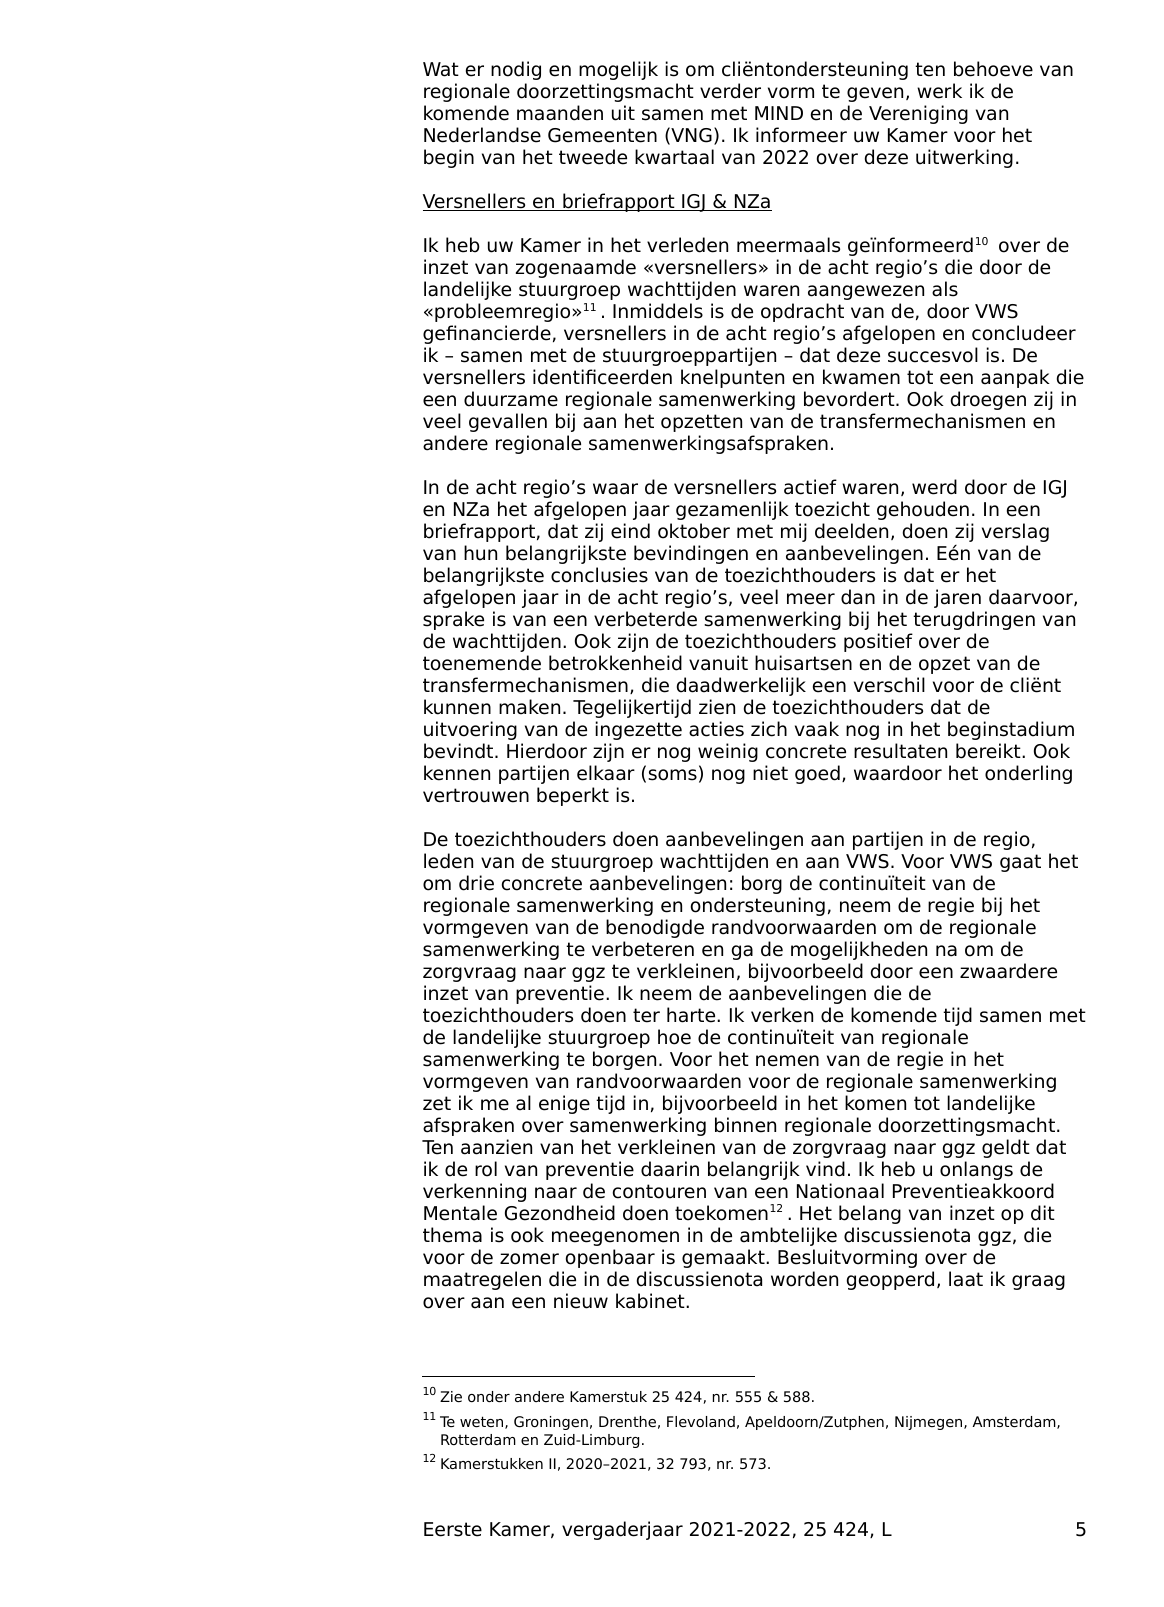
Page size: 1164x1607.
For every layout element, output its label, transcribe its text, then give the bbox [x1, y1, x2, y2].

subtitle Versnellers en briefrapport IGJ & NZa [422, 191, 1087, 213]
text Te weten, Groningen, Drenthe, Flevoland, Apeldoorn/Zutphen, Nijmegen, Amsterdam, Rotterdam en Zuid-Limburg. [422, 1410, 1087, 1449]
text Kamerstukken II, 2020–2021, 32 793, nr. 573. [422, 1452, 1087, 1474]
text Ik heb uw Kamer in het verleden meermaals geïnformeerd over de inzet van zogenaamde «versnellers» in de acht regio’s die door de landelijke stuurgroep wachttijden waren aangewezen als «probleemregio». Inmiddels is de opdracht van de, door VWS gefinancierde, versnellers in de acht regio’s afgelopen en concludeer ik – samen met de stuurgroeppartijen – dat deze succesvol is. De versnellers identificeerden knelpunten en kwamen tot een aanpak die een duurzame regionale samenwerking bevordert. Ook droegen zij in veel gevallen bij aan het opzetten van de transfermechanismen en andere regionale samenwerkingsafspraken. [422, 235, 1087, 455]
text In de acht regio’s waar de versnellers actief waren, werd door de IGJ en NZa het afgelopen jaar gezamenlijk toezicht gehouden. In een briefrapport, dat zij eind oktober met mij deelden, doen zij verslag van hun belangrijkste bevindingen en aanbevelingen. Eén van de belangrijkste conclusies van de toezichthouders is dat er het afgelopen jaar in de acht regio’s, veel meer dan in de jaren daarvoor, sprake is van een verbeterde samenwerking bij het terugdringen van de wachttijden. Ook zijn de toezichthouders positief over de toenemende betrokkenheid vanuit huisartsen en de opzet van de transfermechanismen, die daadwerkelijk een verschil voor de cliënt kunnen maken. Tegelijkertijd zien de toezichthouders dat de uitvoering van de ingezette acties zich vaak nog in het beginstadium bevindt. Hierdoor zijn er nog weinig concrete resultaten bereikt. Ook kennen partijen elkaar (soms) nog niet goed, waardoor het onderling vertrouwen beperkt is. [422, 477, 1087, 807]
text Ten aanzien van het verkleinen van de zorgvraag naar ggz geldt dat ik de rol van preventie daarin belangrijk vind. Ik heb u onlangs de verkenning naar de contouren van een Nationaal Preventieakkoord Mentale Gezondheid doen toekomen. Het belang van inzet op dit thema is ook meegenomen in de ambtelijke discussienota ggz, die voor de zomer openbaar is gemaakt. Besluitvorming over de maatregelen die in de discussienota worden geopperd, laat ik graag over aan een nieuw kabinet. [422, 1137, 1087, 1313]
text De toezichthouders doen aanbevelingen aan partijen in de regio, leden van de stuurgroep wachttijden en aan VWS. Voor VWS gaat het om drie concrete aanbevelingen: borg de continuïteit van de regionale samenwerking en ondersteuning, neem de regie bij het vormgeven van de benodigde randvoorwaarden om de regionale samenwerking te verbeteren en ga de mogelijkheden na om de zorgvraag naar ggz te verkleinen, bijvoorbeeld door een zwaardere inzet van preventie. Ik neem de aanbevelingen die de toezichthouders doen ter harte. Ik verken de komende tijd samen met de landelijke stuurgroep hoe de continuïteit van regionale samenwerking te borgen. Voor het nemen van de regie in het vormgeven van randvoorwaarden voor de regionale samenwerking zet ik me al enige tijd in, bijvoorbeeld in het komen tot landelijke afspraken over samenwerking binnen regionale doorzettingsmacht. [422, 829, 1087, 1137]
text Zie onder andere Kamerstuk 25 424, nr. 555 & 588. [422, 1385, 1087, 1407]
text Wat er nodig en mogelijk is om cliëntondersteuning ten behoeve van regionale doorzettingsmacht verder vorm te geven, werk ik de komende maanden uit samen met MIND en de Vereniging van Nederlandse Gemeenten (VNG). Ik informeer uw Kamer voor het begin van het tweede kwartaal van 2022 over deze uitwerking. [422, 59, 1087, 169]
